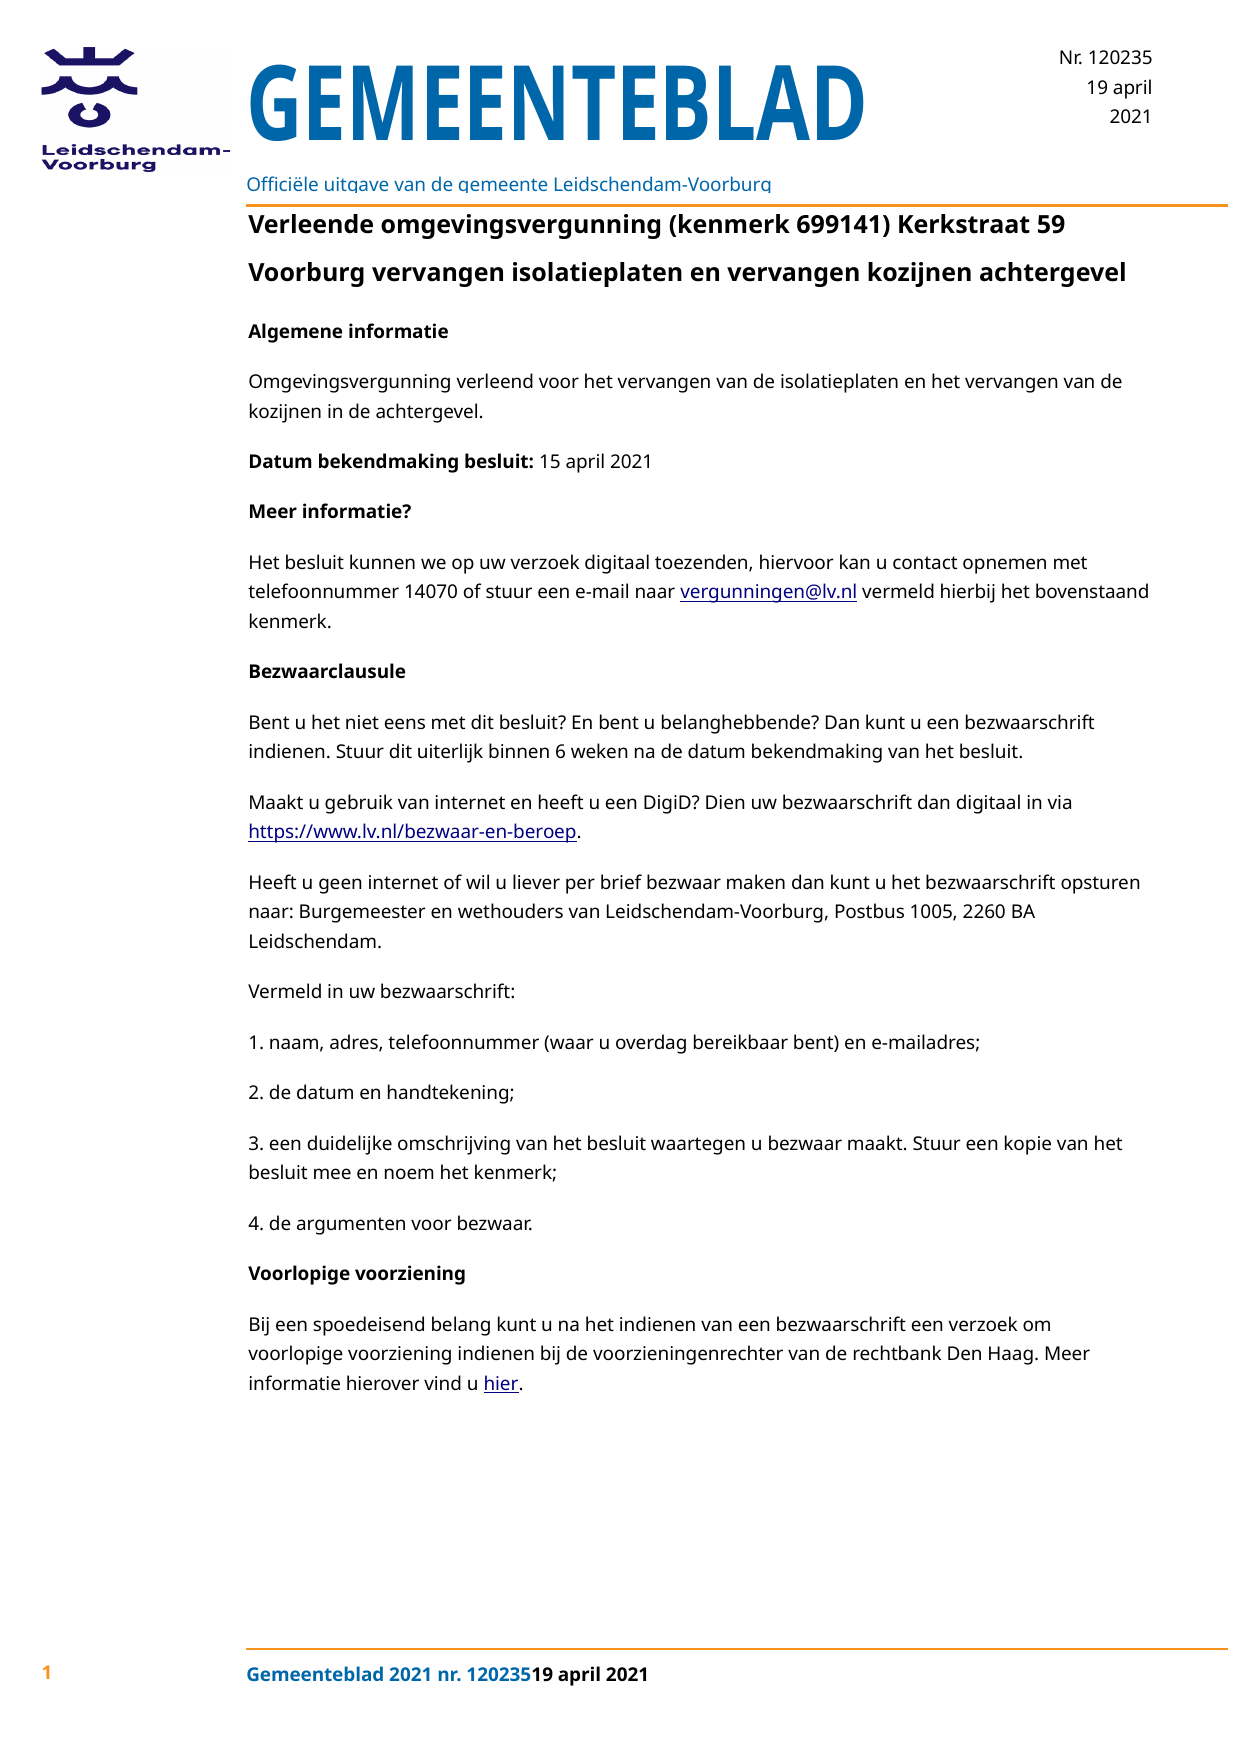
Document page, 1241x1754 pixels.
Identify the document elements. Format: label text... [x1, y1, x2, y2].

text Maakt u gebruik van internet en heeft u een DigiD? Dien uw bezwaarschrift dan digitaal in via https://www.lv.nl/bezwaar-en-beroep. [248, 789, 1152, 844]
text Datum bekendmaking besluit: 15 april 2021 [248, 448, 1152, 474]
text 4. de argumenten voor bezwaar. [248, 1210, 1152, 1236]
text Bent u het niet eens met dit besluit? En bent u belanghebbende? Dan kunt u een bezwaarschrift indienen. Stuur dit uiterlijk binnen 6 weken na de datum bekendmaking van het besluit. [248, 709, 1152, 764]
text Het besluit kunnen we op uw verzoek digitaal toezenden, hiervoor kan u contact opnemen met telefoonnummer 14070 of stuur een e-mail naar vergunningen@lv.nl vermeld hierbij het bovenstaand kenmerk. [248, 549, 1152, 634]
text 1. naam, adres, telefoonnummer (waar u overdag bereikbaar bent) en e-mailadres; [248, 1029, 1152, 1055]
text 3. een duidelijke omschrijving van het besluit waartegen u bezwaar maakt. Stuur een kopie van het besluit mee en noem het kenmerk; [248, 1130, 1152, 1185]
text Algemene informatie [248, 318, 1152, 344]
text Verleende omgevingsvergunning (kenmerk 699141) Kerkstraat 59 Voorburg vervangen isolatieplaten en vervangen kozijnen achtergevel [248, 207, 1152, 288]
text 2. de datum en handtekening; [248, 1079, 1152, 1105]
text Omgevingsvergunning verleend voor het vervangen van de isolatieplaten en het vervangen van de kozijnen in de achtergevel. [248, 368, 1152, 424]
text Heeft u geen internet of wil u liever per brief bezwaar maken dan kunt u het bezwaarschrift opsturen naar: Burgemeester en wethouders van Leidschendam-Voorburg, Postbus 1005, 2260 BA Leidschendam. [248, 869, 1152, 954]
text Bezwaarclausule [248, 659, 1152, 684]
text Bij een spoedeisend belang kunt u na het indienen van een bezwaarschrift een verzoek om voorlopige voorziening indienen bij de voorzieningenrechter van de rechtbank Den Haag. Meer informatie hierover vind u hier. [248, 1311, 1152, 1396]
text Vermeld in uw bezwaarschrift: [248, 979, 1152, 1004]
text Meer informatie? [248, 499, 1152, 524]
picture [41, 47, 231, 172]
text Voorlopige voorziening [248, 1260, 1152, 1286]
